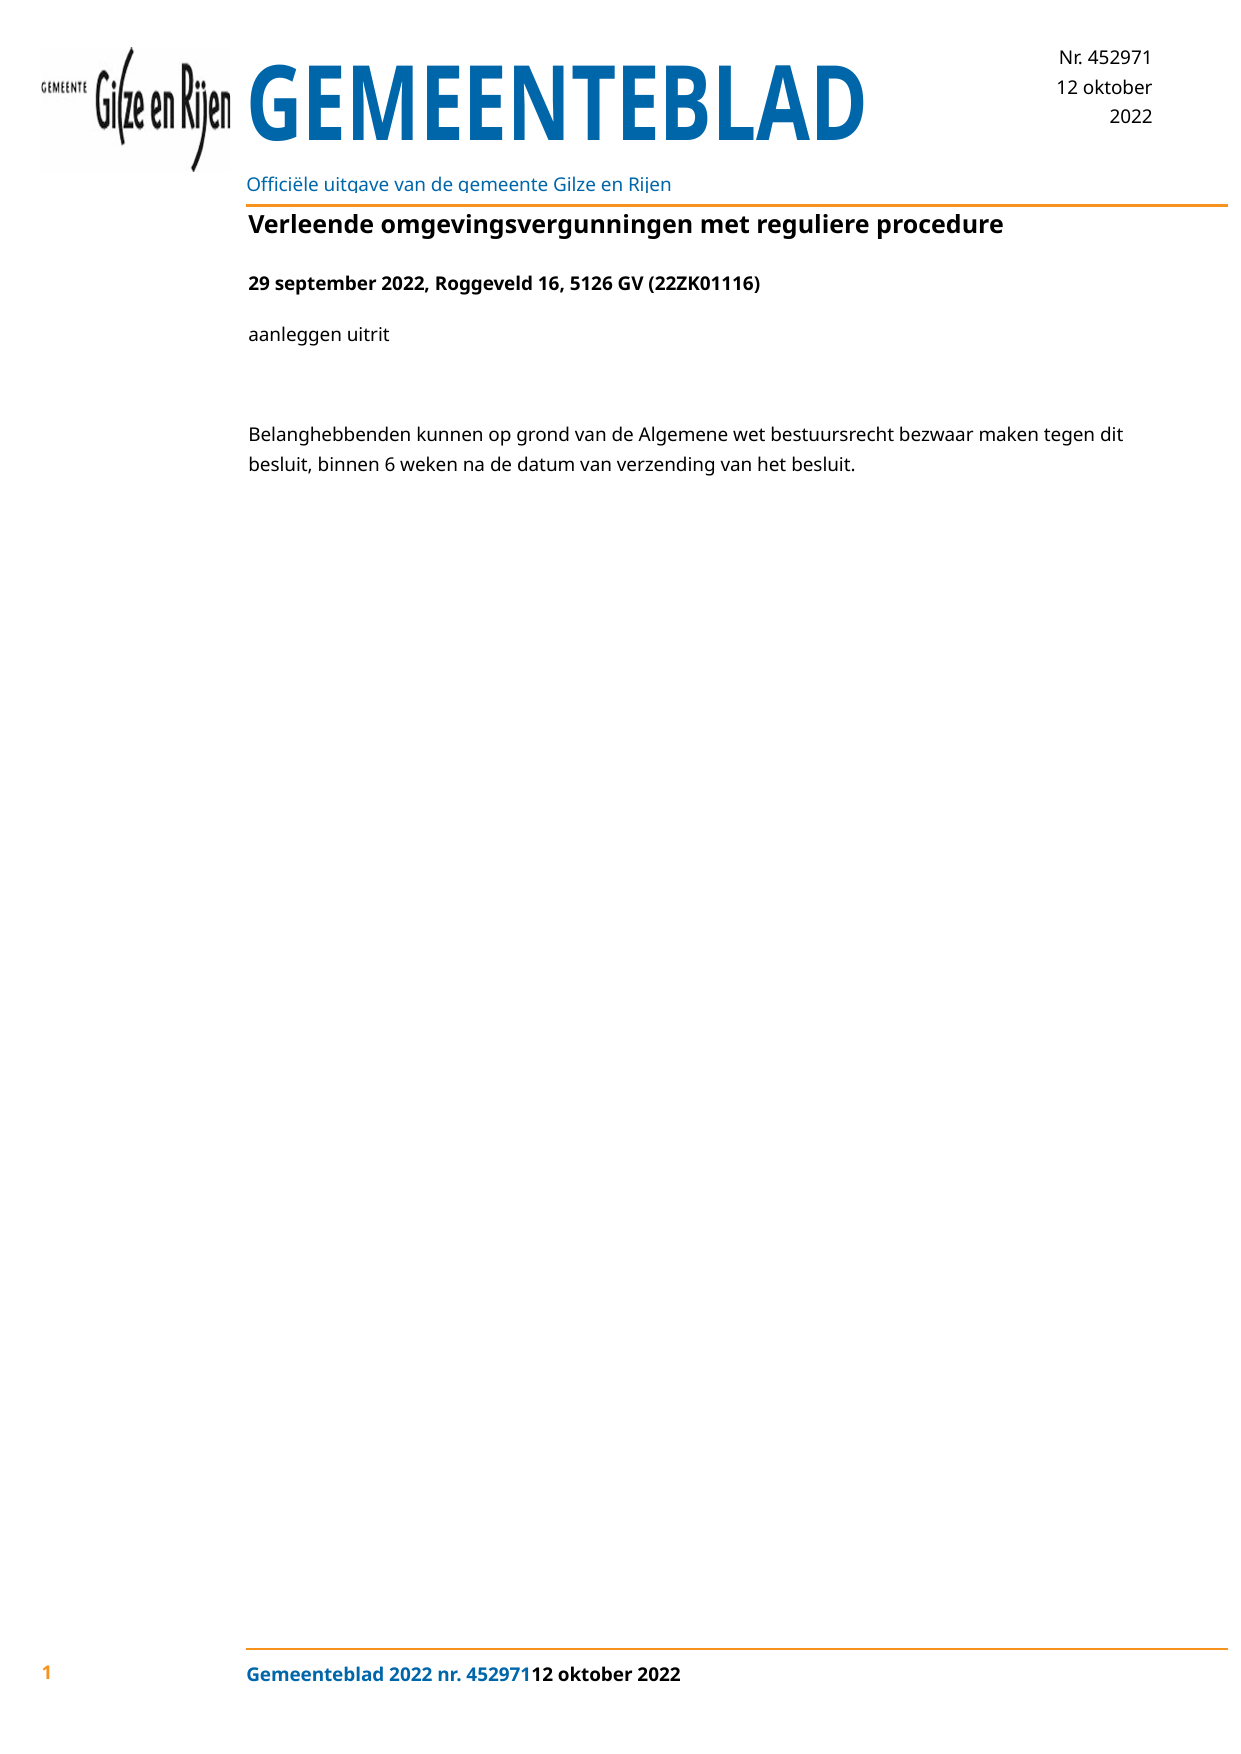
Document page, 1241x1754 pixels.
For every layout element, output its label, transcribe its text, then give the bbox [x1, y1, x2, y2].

picture [41, 47, 231, 172]
text aanleggen uitrit [248, 321, 1152, 346]
text Belanghebbenden kunnen op grond van de Algemene wet bestuursrecht bezwaar maken tegen dit besluit, binnen 6 weken na de datum van verzending van het besluit. [248, 422, 1152, 477]
text Verleende omgevingsvergunningen met reguliere procedure [248, 207, 1152, 241]
text 29 september 2022, Roggeveld 16, 5126 GV (22ZK01116) [248, 270, 1152, 296]
